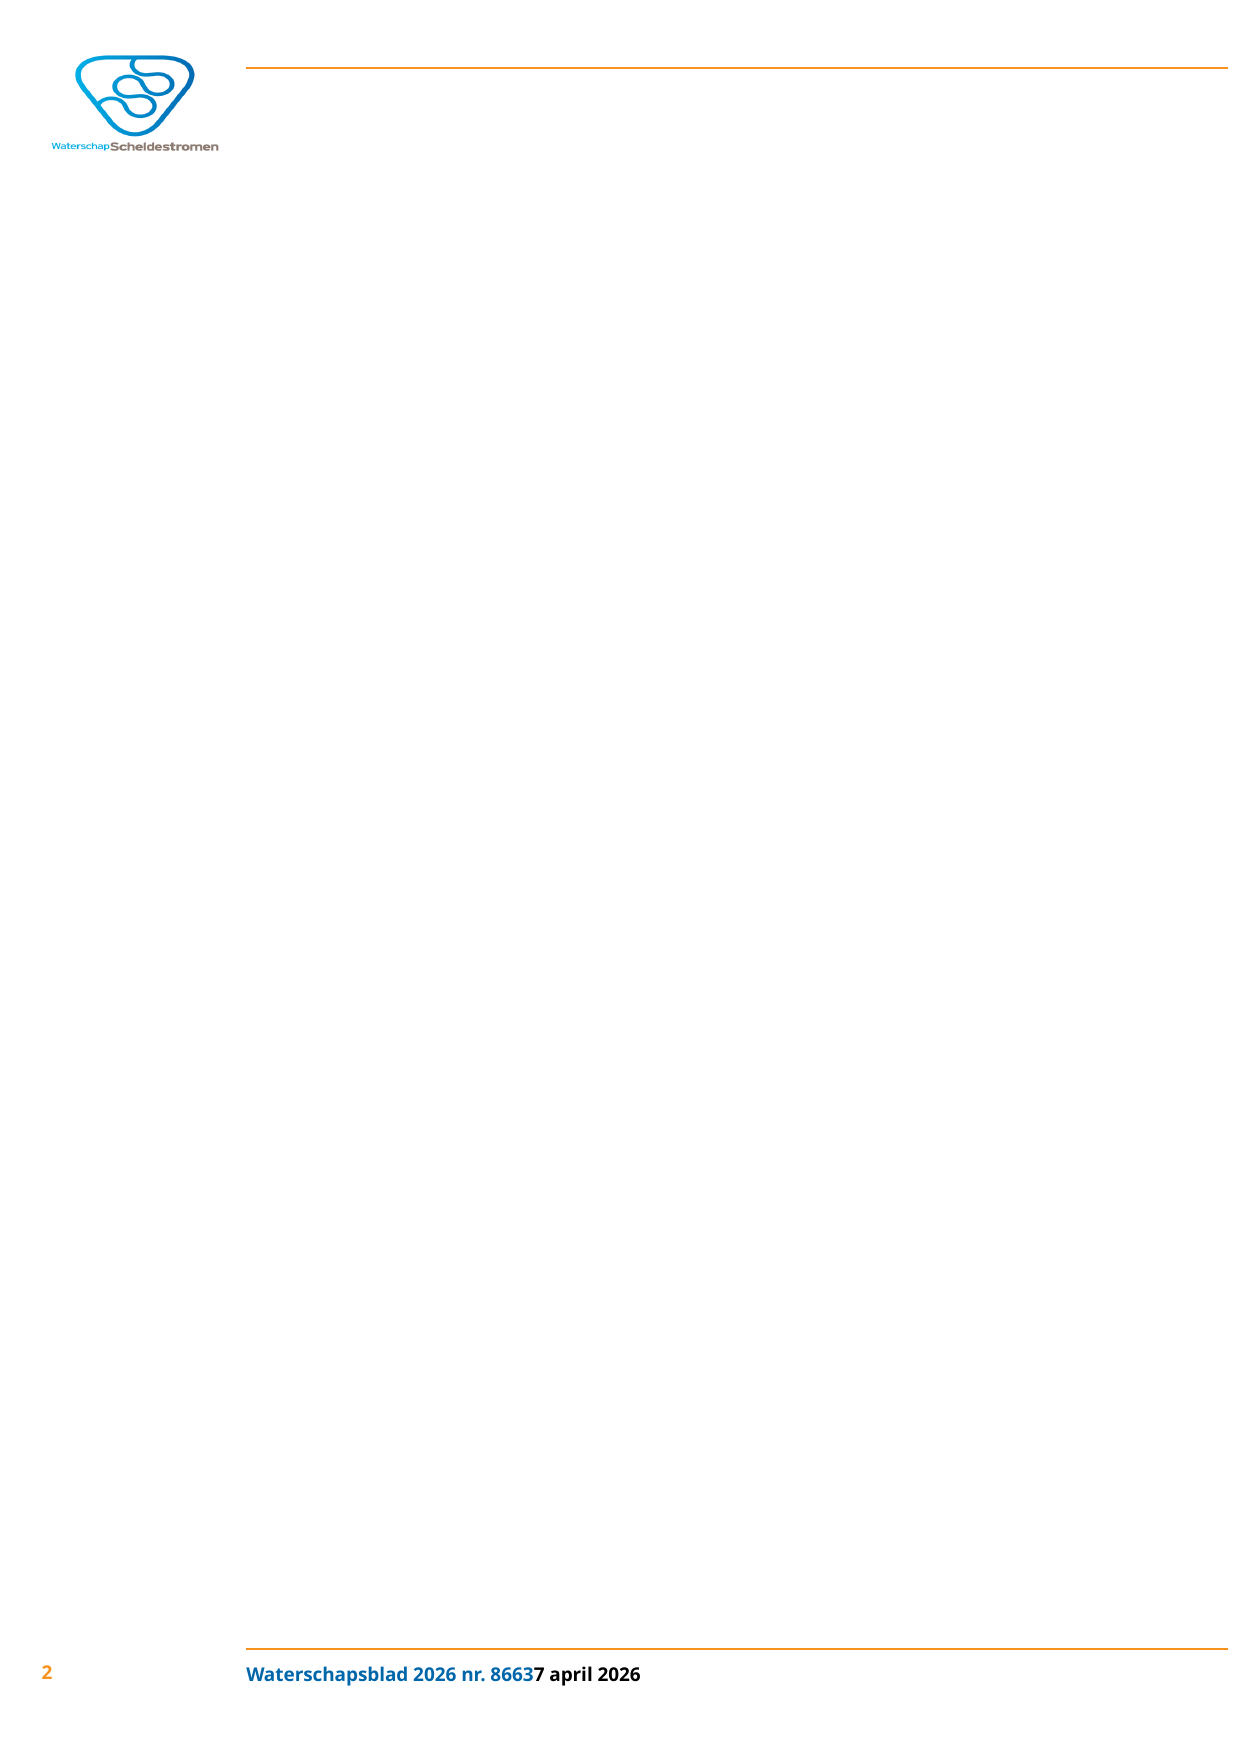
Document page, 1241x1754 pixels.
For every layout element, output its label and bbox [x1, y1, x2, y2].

picture [41, 47, 231, 172]
